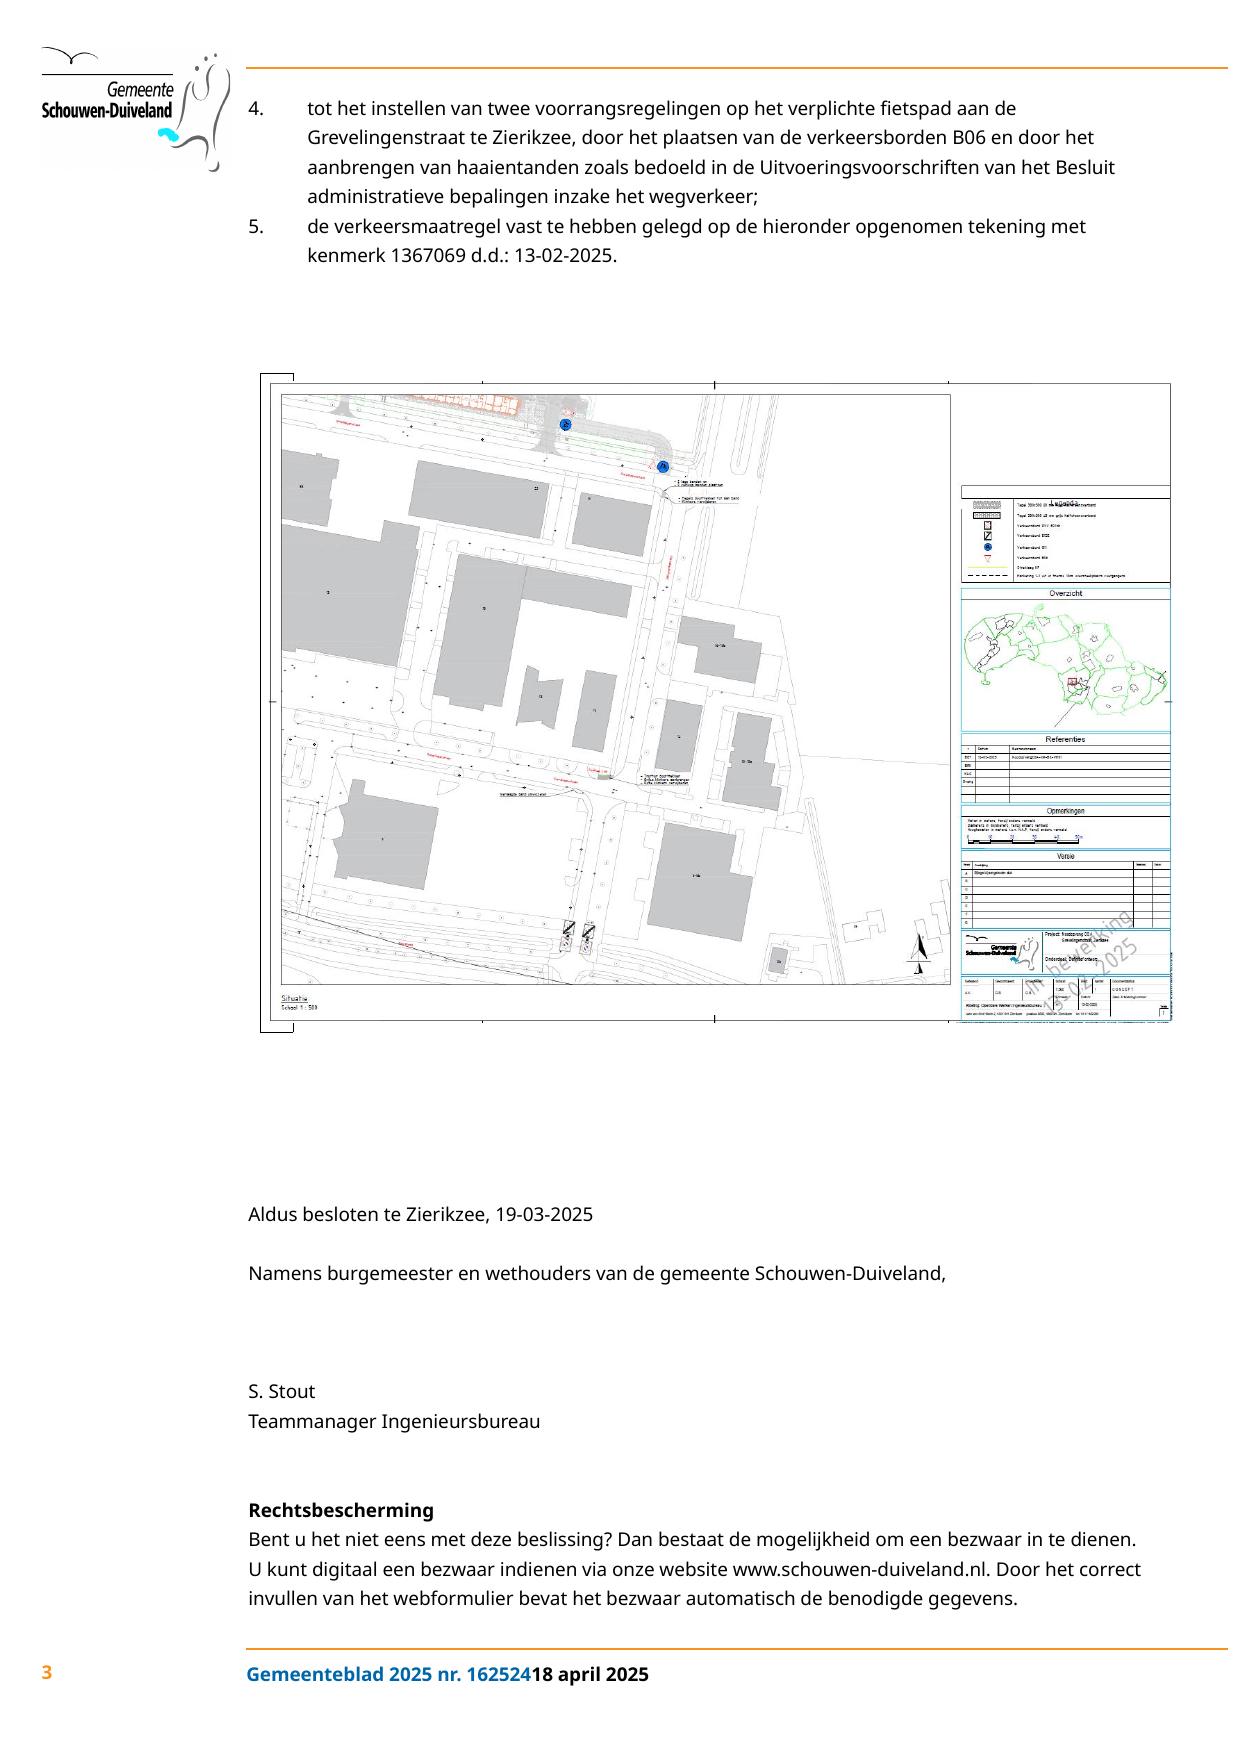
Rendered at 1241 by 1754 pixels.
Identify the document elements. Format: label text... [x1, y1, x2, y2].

text Aldus besloten te Zierikzee, 19-03-2025 [248, 1201, 1152, 1227]
text Bent u het niet eens met deze beslissing? Dan bestaat de mogelijkheid om een bezwaar in te dienen. U kunt digitaal een bezwaar indienen via onze website www.schouwen-duiveland.nl. Door het correct invullen van het webformulier bevat het bezwaar automatisch de benodigde gegevens. [248, 1526, 1152, 1611]
text Rechtsbescherming [248, 1497, 1152, 1523]
text Teammanager Ingenieursbureau [248, 1408, 1152, 1434]
list tot het instellen van twee voorrangsregelingen op het verplichte fietspad aan de Grevelingenstraat te Zierikzee, door het plaatsen van de verkeersborden B06 en door het aanbrengen van haaientanden zoals bedoeld in de Uitvoeringsvoorschriften van het Besluit administratieve bepalingen inzake het wegverkeer; [248, 95, 1152, 209]
list de verkeersmaatregel vast te hebben gelegd op de hieronder opgenomen tekening met kenmerk 1367069 d.d.: 13-02-2025. [248, 213, 1152, 268]
text S. Stout [248, 1378, 1152, 1404]
picture [268, 381, 1173, 1023]
text Namens burgemeester en wethouders van de gemeente Schouwen-Duiveland, [248, 1260, 1152, 1286]
picture [41, 47, 231, 172]
